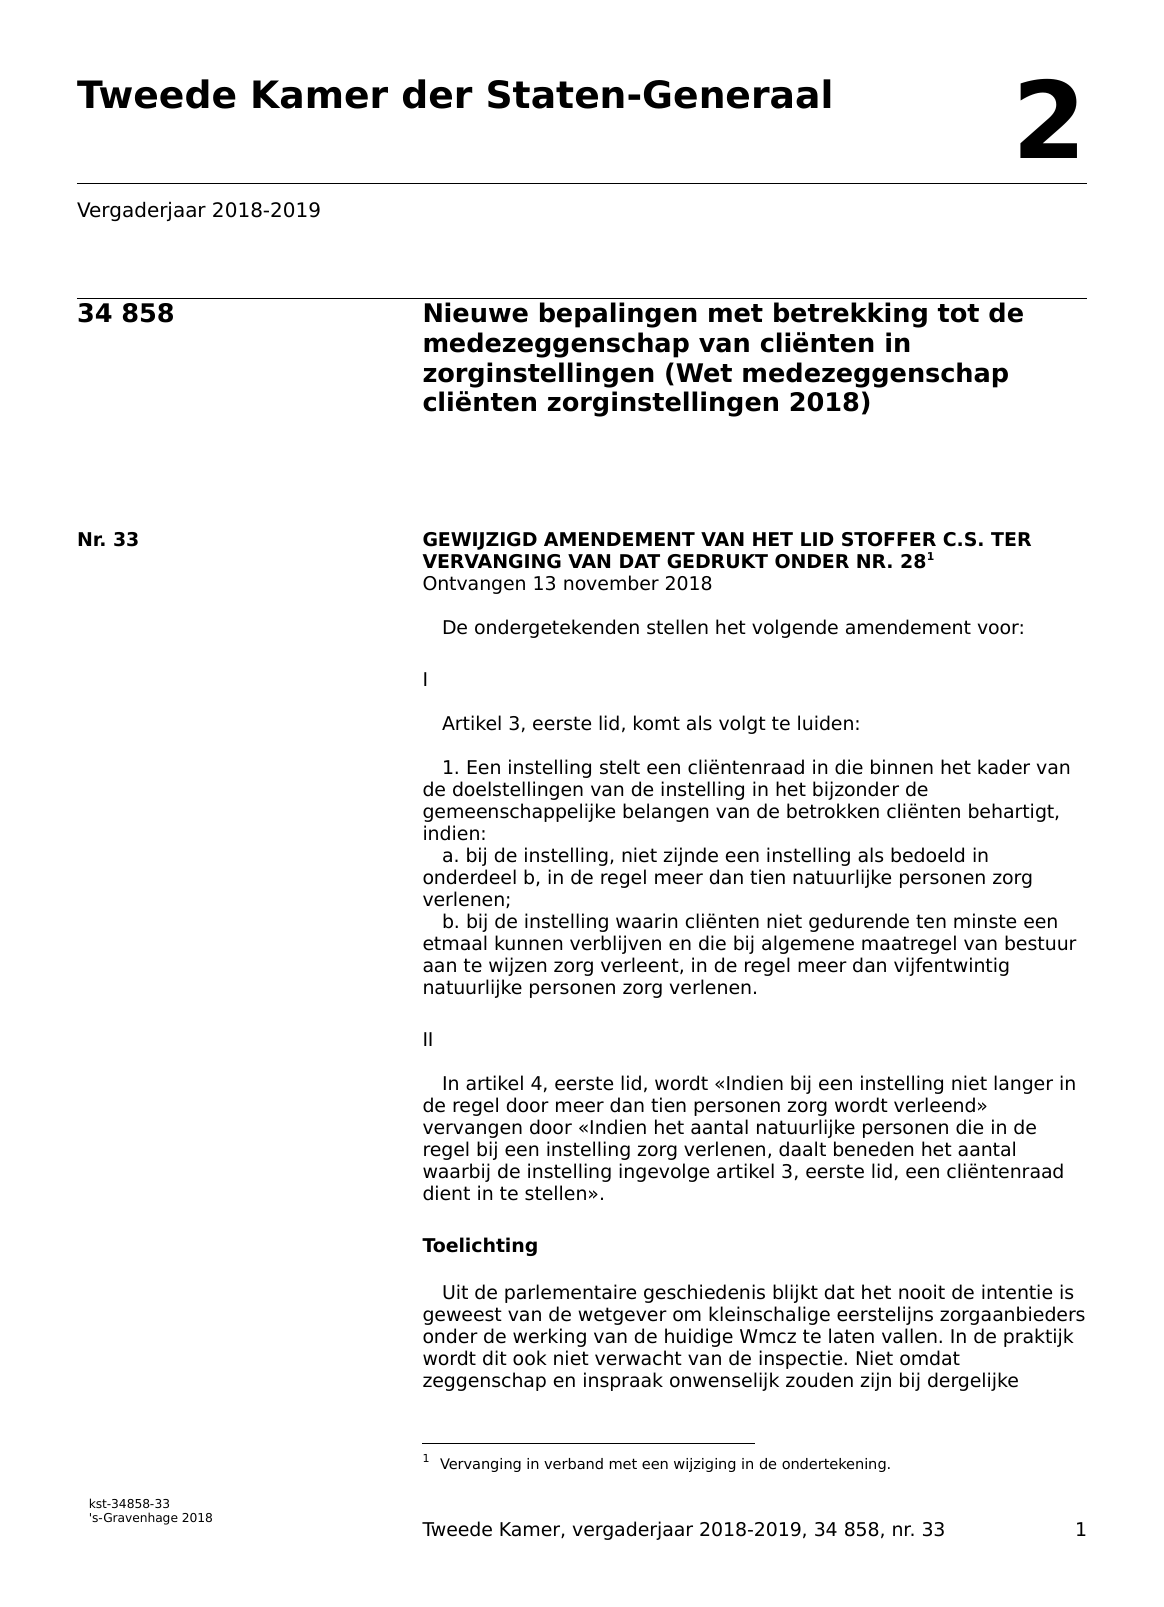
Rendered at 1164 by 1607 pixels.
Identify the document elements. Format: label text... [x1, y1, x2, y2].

text 1. Een instelling stelt een cliëntenraad in die binnen het kader van de doelstellingen van de instelling in het bijzonder de gemeenschappelijke belangen van de betrokken cliënten behartigt, indien: [422, 757, 1087, 845]
subtitle I [422, 669, 1087, 691]
text b. bij de instelling waarin cliënten niet gedurende ten minste een etmaal kunnen verblijven en die bij algemene maatregel van bestuur aan te wijzen zorg verleent, in de regel meer dan vijfentwintig natuurlijke personen zorg verlenen. [422, 911, 1087, 999]
text 's-Gravenhage 2018 [88, 1511, 323, 1525]
text In artikel 4, eerste lid, wordt «Indien bij een instelling niet langer in de regel door meer dan tien personen zorg wordt verleend» vervangen door «Indien het aantal natuurlijke personen die in de regel bij een instelling zorg verlenen, daalt beneden het aantal waarbij de instelling ingevolge artikel 3, eerste lid, een cliëntenraad dient in te stellen». [422, 1073, 1087, 1205]
subtitle Nr. 33 GEWIJZIGD AMENDEMENT VAN HET LID STOFFER C.S. TER VERVANGING VAN DAT GEDRUKT ONDER NR. 28 [77, 529, 1087, 573]
text Artikel 3, eerste lid, komt als volgt te luiden: [422, 713, 1087, 735]
text Ontvangen 13 november 2018 [422, 573, 1087, 595]
table_cell Vergaderjaar 2018-2019 [77, 184, 1087, 298]
text Vervanging in verband met een wijziging in de ondertekening. [422, 1452, 1087, 1474]
subtitle 34 858 Nieuwe bepalingen met betrekking tot de medezeggenschap van cliënten in zorginstellingen (Wet medezeggenschap cliënten zorginstellingen 2018) [77, 299, 1087, 418]
text a. bij de instelling, niet zijnde een instelling als bedoeld in onderdeel b, in de regel meer dan tien natuurlijke personen zorg verlenen; [422, 845, 1087, 911]
text Uit de parlementaire geschiedenis blijkt dat het nooit de intentie is geweest van de wetgever om kleinschalige eerstelijns zorgaanbieders onder de werking van de huidige Wmcz te laten vallen. In de praktijk wordt dit ook niet verwacht van de inspectie. Niet omdat zeggenschap en inspraak onwenselijk zouden zijn bij dergelijke [422, 1282, 1087, 1392]
table_header Tweede Kamer der Staten-Generaal [77, 59, 886, 183]
subtitle Toelichting [422, 1235, 1087, 1257]
subtitle II [422, 1029, 1087, 1051]
text De ondergetekenden stellen het volgende amendement voor: [422, 617, 1087, 639]
table_header 2 [886, 59, 1087, 183]
text kst-34858-33 [88, 1497, 323, 1511]
